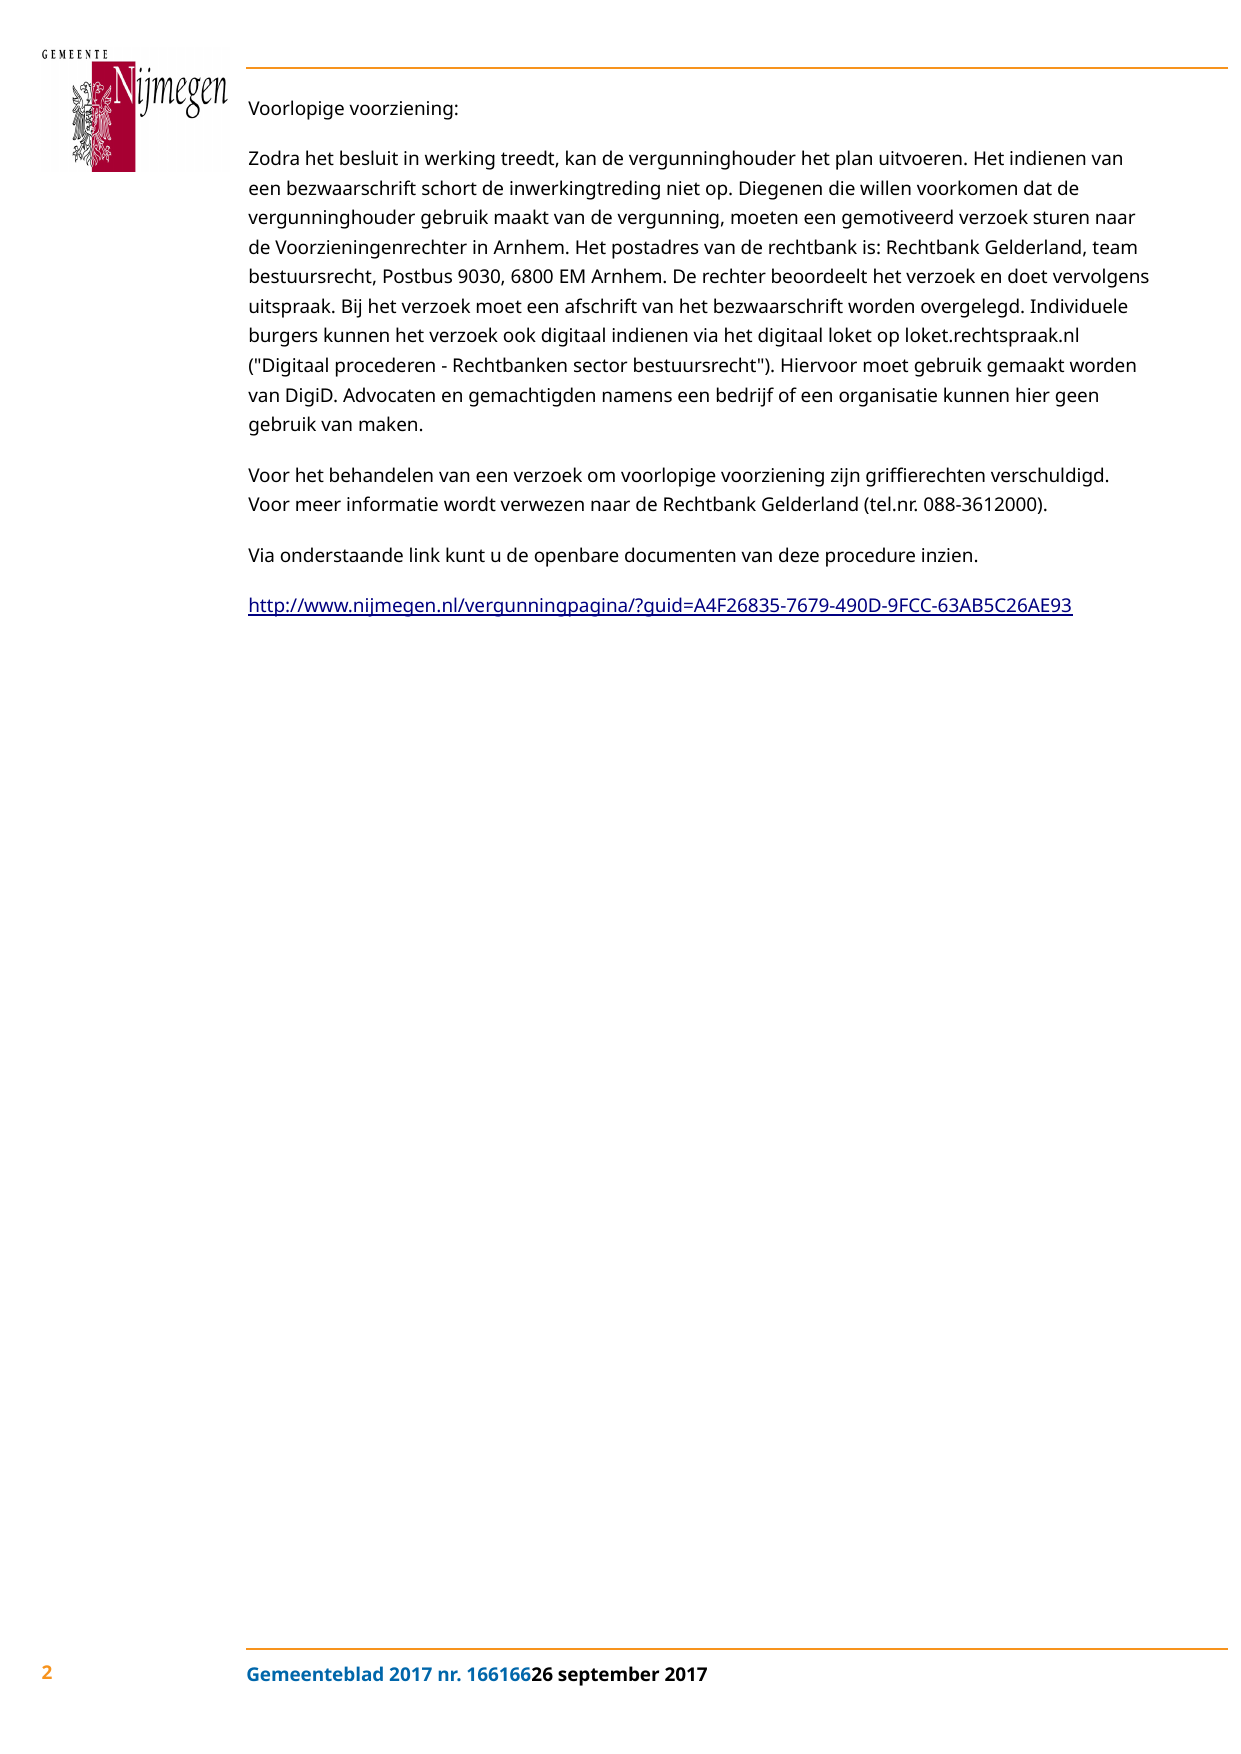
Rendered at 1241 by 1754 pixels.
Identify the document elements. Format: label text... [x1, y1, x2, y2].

text http://www.nijmegen.nl/vergunningpagina/?guid=A4F26835-7679-490D-9FCC-63AB5C26AE93 [248, 592, 1152, 618]
text Zodra het besluit in werking treedt, kan de vergunninghouder het plan uitvoeren. Het indienen van een bezwaarschrift schort de inwerkingtreding niet op. Diegenen die willen voorkomen dat de vergunninghouder gebruik maakt van de vergunning, moeten een gemotiveerd verzoek sturen naar de Voorzieningenrechter in Arnhem. Het postadres van de rechtbank is: Rechtbank Gelderland, team bestuursrecht, Postbus 9030, 6800 EM Arnhem. De rechter beoordeelt het verzoek en doet vervolgens uitspraak. Bij het verzoek moet een afschrift van het bezwaarschrift worden overgelegd. Individuele burgers kunnen het verzoek ook digitaal indienen via het digitaal loket op loket.rechtspraak.nl ("Digitaal procederen - Rechtbanken sector bestuursrecht"). Hiervoor moet gebruik gemaakt worden van DigiD. Advocaten en gemachtigden namens een bedrijf of een organisatie kunnen hier geen gebruik van maken. [248, 145, 1152, 437]
text Voor het behandelen van een verzoek om voorlopige voorziening zijn griffierechten verschuldigd. Voor meer informatie wordt verwezen naar de Rechtbank Gelderland (tel.nr. 088-3612000). [248, 462, 1152, 517]
text Voorlopige voorziening: [248, 95, 1152, 121]
picture [41, 47, 231, 172]
text Via onderstaande link kunt u de openbare documenten van deze procedure inzien. [248, 542, 1152, 568]
